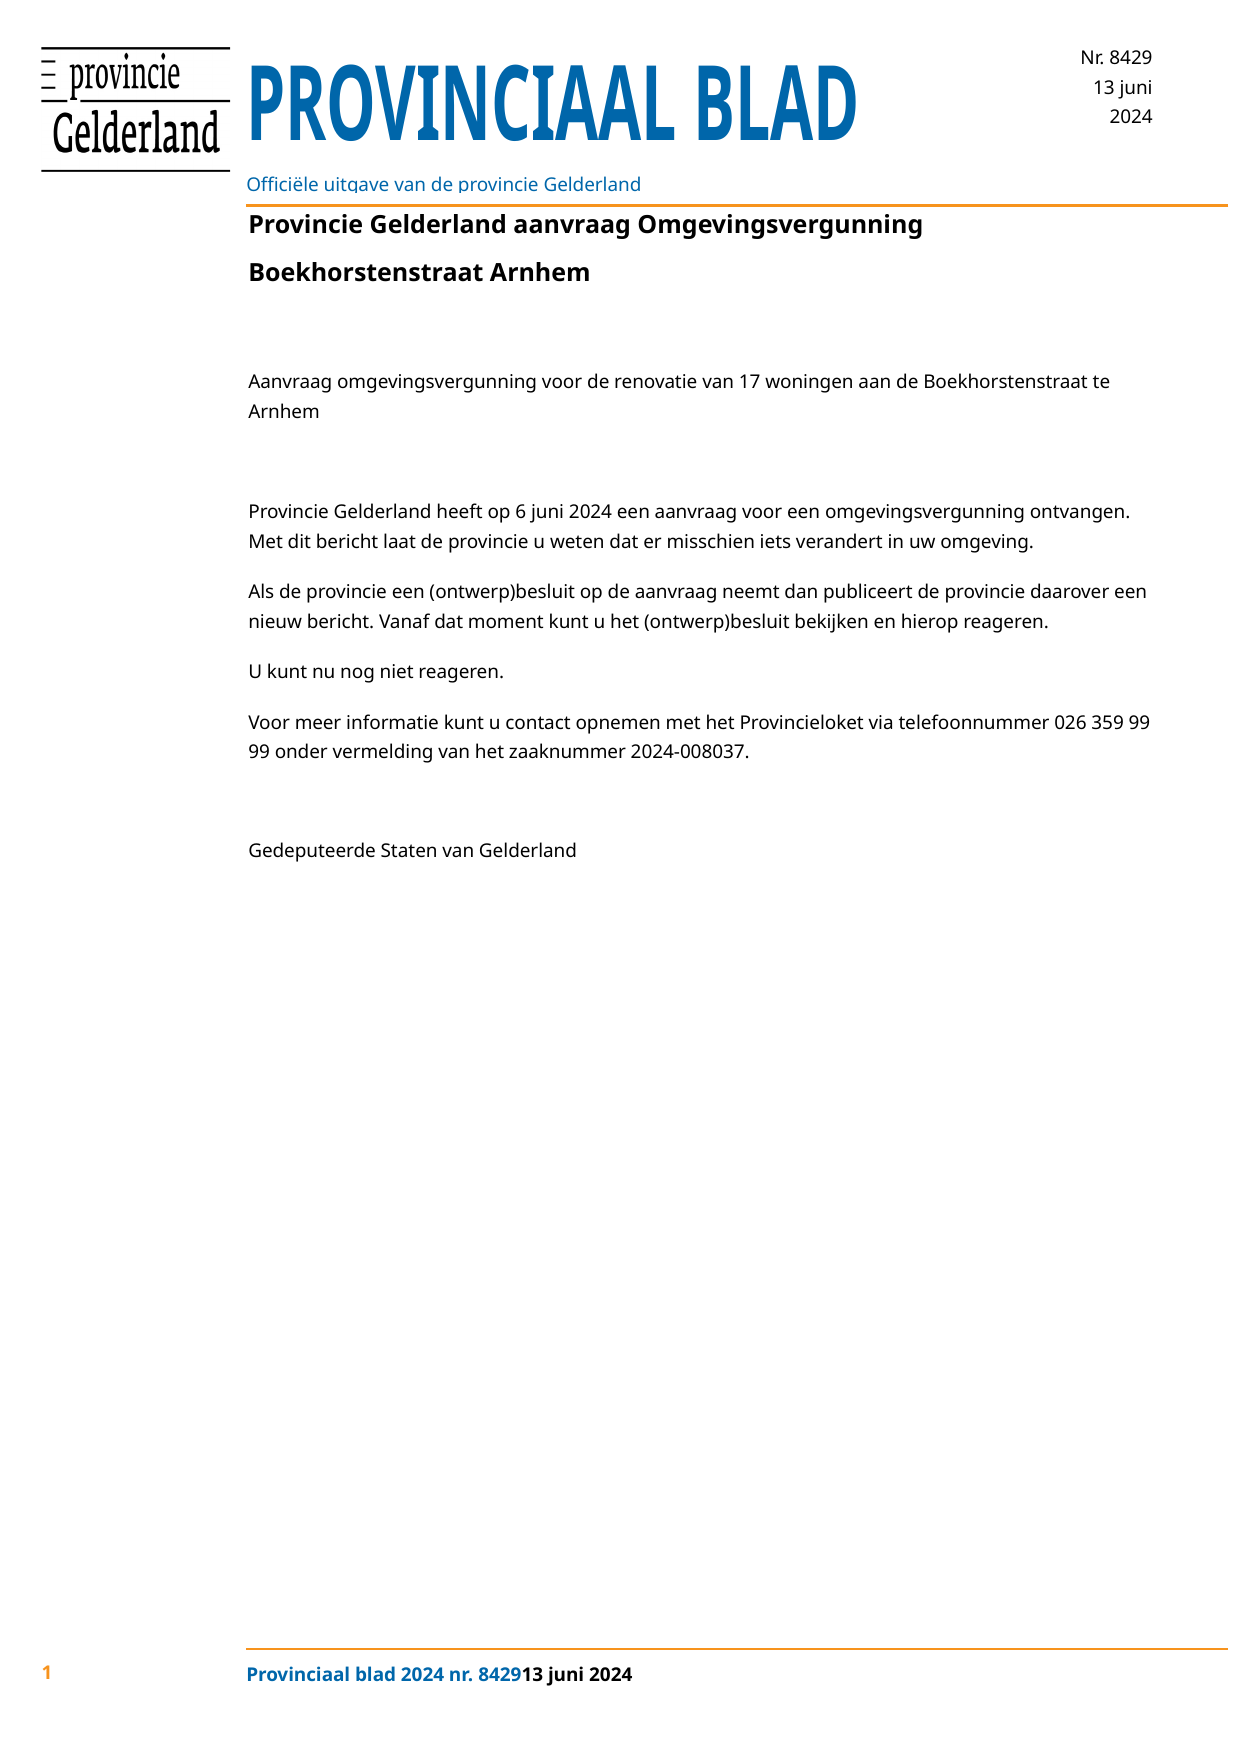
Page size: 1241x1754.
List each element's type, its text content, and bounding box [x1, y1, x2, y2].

text Gedeputeerde Staten van Gelderland [248, 837, 1152, 863]
text Voor meer informatie kunt u contact opnemen met het Provincieloket via telefoonnummer 026 359 99 99 onder vermelding van het zaaknummer 2024-008037. [248, 709, 1152, 764]
text Provincie Gelderland heeft op 6 juni 2024 een aanvraag voor een omgevingsvergunning ontvangen. Met dit bericht laat de provincie u weten dat er misschien iets verandert in uw omgeving. [248, 499, 1152, 554]
picture [41, 47, 231, 172]
text Aanvraag omgevingsvergunning voor de renovatie van 17 woningen aan de Boekhorstenstraat te Arnhem [248, 368, 1152, 424]
text Provincie Gelderland aanvraag Omgevingsvergunning Boekhorstenstraat Arnhem [248, 207, 1152, 288]
text U kunt nu nog niet reageren. [248, 659, 1152, 684]
text Als de provincie een (ontwerp)besluit op de aanvraag neemt dan publiceert de provincie daarover een nieuw bericht. Vanaf dat moment kunt u het (ontwerp)besluit bekijken en hierop reageren. [248, 579, 1152, 634]
